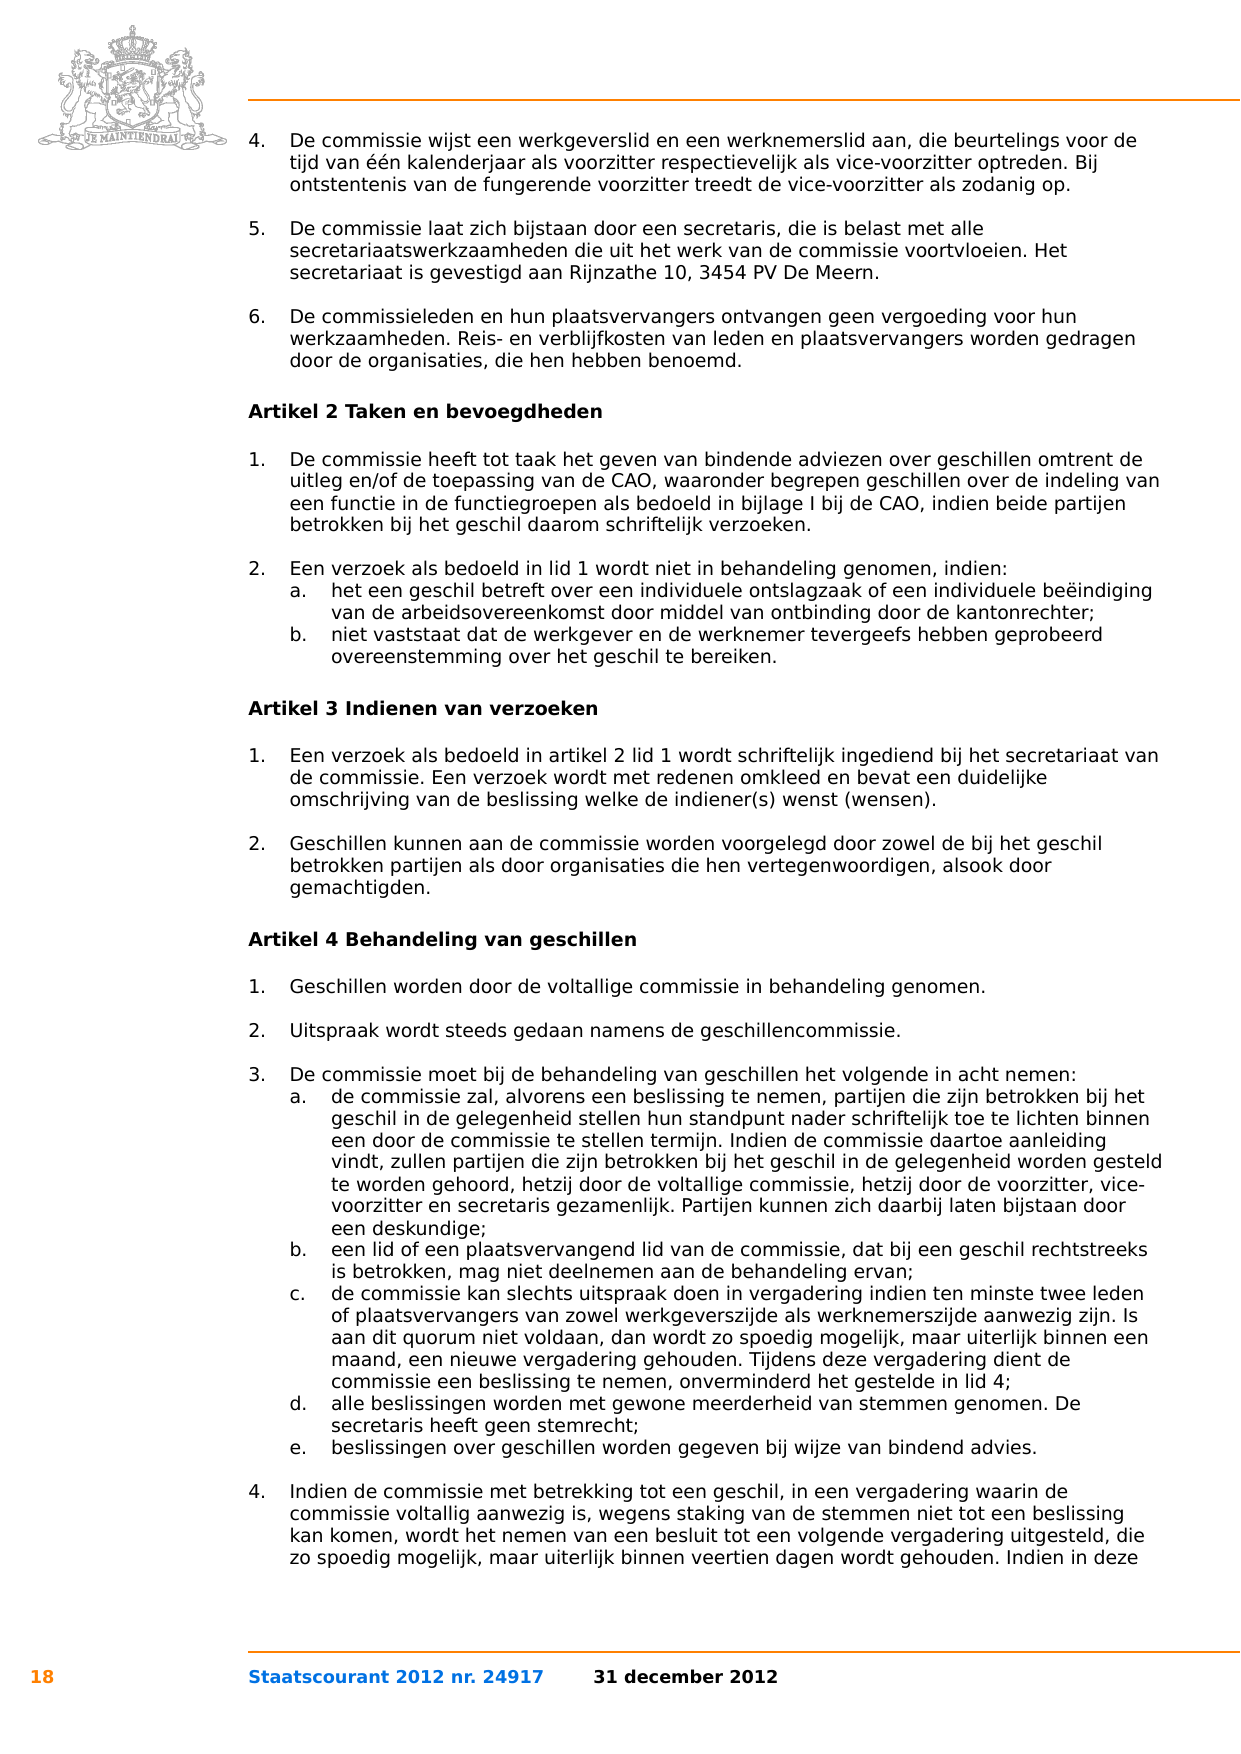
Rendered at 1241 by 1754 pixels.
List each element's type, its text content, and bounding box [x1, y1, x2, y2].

text e. beslissingen over geschillen worden gegeven bij wijze van bindend advies. [289, 1437, 1163, 1459]
text 6. De commissieleden en hun plaatsvervangers ontvangen geen vergoeding voor hun werkzaamheden. Reis- en verblijfkosten van leden en plaatsvervangers worden gedragen door de organisaties, die hen hebben benoemd. [248, 306, 1163, 371]
text a. de commissie zal, alvorens een beslissing te nemen, partijen die zijn betrokken bij het geschil in de gelegenheid stellen hun standpunt nader schriftelijk toe te lichten binnen een door de commissie te stellen termijn. Indien de commissie daartoe aanleiding vindt, zullen partijen die zijn betrokken bij het geschil in de gelegenheid worden gesteld te worden gehoord, hetzij door de voltallige commissie, hetzij door de voorzitter, vice-voorzitter en secretaris gezamenlijk. Partijen kunnen zich daarbij laten bijstaan door een deskundige; [289, 1086, 1163, 1239]
text 2. Een verzoek als bedoeld in lid 1 wordt niet in behandeling genomen, indien: [248, 558, 1163, 580]
text 4. Indien de commissie met betrekking tot een geschil, in een vergadering waarin de commissie voltallig aanwezig is, wegens staking van de stemmen niet tot een beslissing kan komen, wordt het nemen van een besluit tot een volgende vergadering uitgesteld, die zo spoedig mogelijk, maar uiterlijk binnen veertien dagen wordt gehouden. Indien in deze [248, 1481, 1163, 1569]
text 4. De commissie wijst een werkgeverslid en een werknemerslid aan, die beurtelings voor de tijd van één kalenderjaar als voorzitter respectievelijk als vice-voorzitter optreden. Bij ontstentenis van de fungerende voorzitter treedt de vice-voorzitter als zodanig op. [248, 130, 1163, 196]
text a. het een geschil betreft over een individuele ontslagzaak of een individuele beëindiging van de arbeidsovereenkomst door middel van ontbinding door de kantonrechter; [289, 580, 1163, 624]
subtitle Artikel 3 Indienen van verzoeken [248, 698, 1163, 720]
picture [38, 25, 227, 150]
text c. de commissie kan slechts uitspraak doen in vergadering indien ten minste twee leden of plaatsvervangers van zowel werkgeverszijde als werknemerszijde aanwezig zijn. Is aan dit quorum niet voldaan, dan wordt zo spoedig mogelijk, maar uiterlijk binnen een maand, een nieuwe vergadering gehouden. Tijdens deze vergadering dient de commissie een beslissing te nemen, onverminderd het gestelde in lid 4; [289, 1283, 1163, 1393]
subtitle Artikel 4 Behandeling van geschillen [248, 929, 1163, 951]
text 3. De commissie moet bij de behandeling van geschillen het volgende in acht nemen: [248, 1063, 1163, 1086]
text 2. Uitspraak wordt steeds gedaan namens de geschillencommissie. [248, 1020, 1163, 1042]
text 5. De commissie laat zich bijstaan door een secretaris, die is belast met alle secretariaatswerkzaamheden die uit het werk van de commissie voortvloeien. Het secretariaat is gevestigd aan Rijnzathe 10, 3454 PV De Meern. [248, 218, 1163, 284]
text 2. Geschillen kunnen aan de commissie worden voorgelegd door zowel de bij het geschil betrokken partijen als door organisaties die hen vertegenwoordigen, alsook door gemachtigden. [248, 833, 1163, 899]
text 1. Een verzoek als bedoeld in artikel 2 lid 1 wordt schriftelijk ingediend bij het secretariaat van de commissie. Een verzoek wordt met redenen omkleed en bevat een duidelijke omschrijving van de beslissing welke de indiener(s) wenst (wensen). [248, 745, 1163, 811]
text 1. Geschillen worden door de voltallige commissie in behandeling genomen. [248, 976, 1163, 998]
text d. alle beslissingen worden met gewone meerderheid van stemmen genomen. De secretaris heeft geen stemrecht; [289, 1393, 1163, 1437]
text 1. De commissie heeft tot taak het geven van bindende adviezen over geschillen omtrent de uitleg en/of de toepassing van de CAO, waaronder begrepen geschillen over de indeling van een functie in de functiegroepen als bedoeld in bijlage I bij de CAO, indien beide partijen betrokken bij het geschil daarom schriftelijk verzoeken. [248, 448, 1163, 536]
subtitle Artikel 2 Taken en bevoegdheden [248, 401, 1163, 423]
text b. een lid of een plaatsvervangend lid van de commissie, dat bij een geschil rechtstreeks is betrokken, mag niet deelnemen aan de behandeling ervan; [289, 1239, 1163, 1283]
text b. niet vaststaat dat de werkgever en de werknemer tevergeefs hebben geprobeerd overeenstemming over het geschil te bereiken. [289, 624, 1163, 668]
